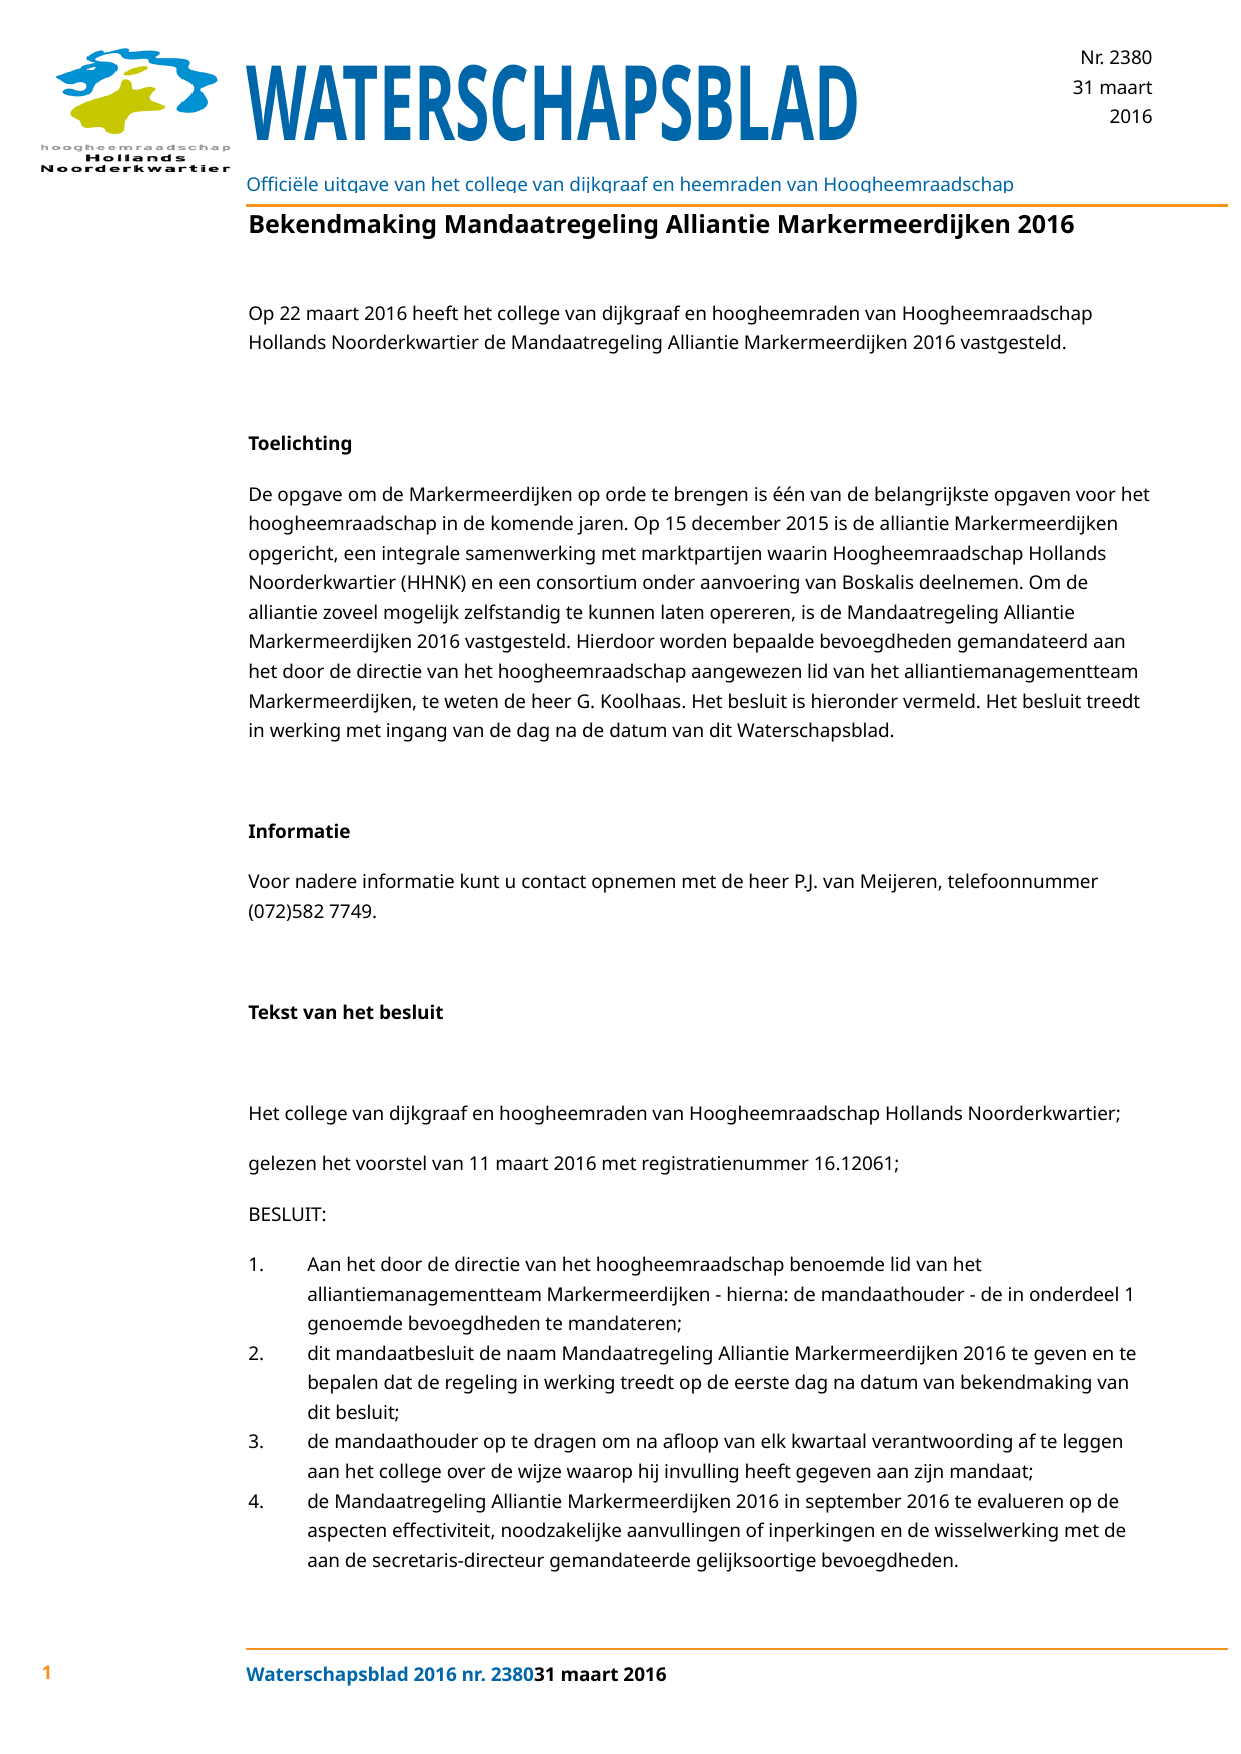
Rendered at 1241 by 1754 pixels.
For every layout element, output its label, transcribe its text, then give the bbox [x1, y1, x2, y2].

text Bekendmaking Mandaatregeling Alliantie Markermeerdijken 2016 [248, 207, 1152, 241]
picture [41, 47, 231, 172]
text Op 22 maart 2016 heeft het college van dijkgraaf en hoogheemraden van Hoogheemraadschap Hollands Noorderkwartier de Mandaatregeling Alliantie Markermeerdijken 2016 vastgesteld. [248, 300, 1152, 355]
text gelezen het voorstel van 11 maart 2016 met registratienummer 16.12061; [248, 1150, 1152, 1176]
list de mandaathouder op te dragen om na afloop van elk kwartaal verantwoording af te leggen aan het college over de wijze waarop hij invulling heeft gegeven aan zijn mandaat; [248, 1429, 1152, 1484]
list de Mandaatregeling Alliantie Markermeerdijken 2016 in september 2016 te evalueren op de aspecten effectiviteit, noodzakelijke aanvullingen of inperkingen en de wisselwerking met de aan de secretaris-directeur gemandateerde gelijksoortige bevoegdheden. [248, 1488, 1152, 1573]
list Aan het door de directie van het hoogheemraadschap benoemde lid van het alliantiemanagementteam Markermeerdijken - hierna: de mandaathouder - de in onderdeel 1 genoemde bevoegdheden te mandateren; [248, 1251, 1152, 1336]
text Toelichting [248, 430, 1152, 456]
list dit mandaatbesluit de naam Mandaatregeling Alliantie Markermeerdijken 2016 te geven en te bepalen dat de regeling in werking treedt op de eerste dag na datum van bekendmaking van dit besluit; [248, 1340, 1152, 1425]
text Tekst van het besluit [248, 999, 1152, 1025]
text Voor nadere informatie kunt u contact opnemen met de heer P.J. van Meijeren, telefoonnummer (072)582 7749. [248, 869, 1152, 924]
text De opgave om de Markermeerdijken op orde te brengen is één van de belangrijkste opgaven voor het hoogheemraadschap in de komende jaren. Op 15 december 2015 is de alliantie Markermeerdijken opgericht, een integrale samenwerking met marktpartijen waarin Hoogheemraadschap Hollands Noorderkwartier (HHNK) en een consortium onder aanvoering van Boskalis deelnemen. Om de alliantie zoveel mogelijk zelfstandig te kunnen laten opereren, is de Mandaatregeling Alliantie Markermeerdijken 2016 vastgesteld. Hierdoor worden bepaalde bevoegdheden gemandateerd aan het door de directie van het hoogheemraadschap aangewezen lid van het alliantiemanagementteam Markermeerdijken, te weten de heer G. Koolhaas. Het besluit is hieronder vermeld. Het besluit treedt in werking met ingang van de dag na de datum van dit Waterschapsblad. [248, 481, 1152, 743]
text BESLUIT: [248, 1201, 1152, 1226]
text Informatie [248, 818, 1152, 844]
text Het college van dijkgraaf en hoogheemraden van Hoogheemraadschap Hollands Noorderkwartier; [248, 1100, 1152, 1126]
